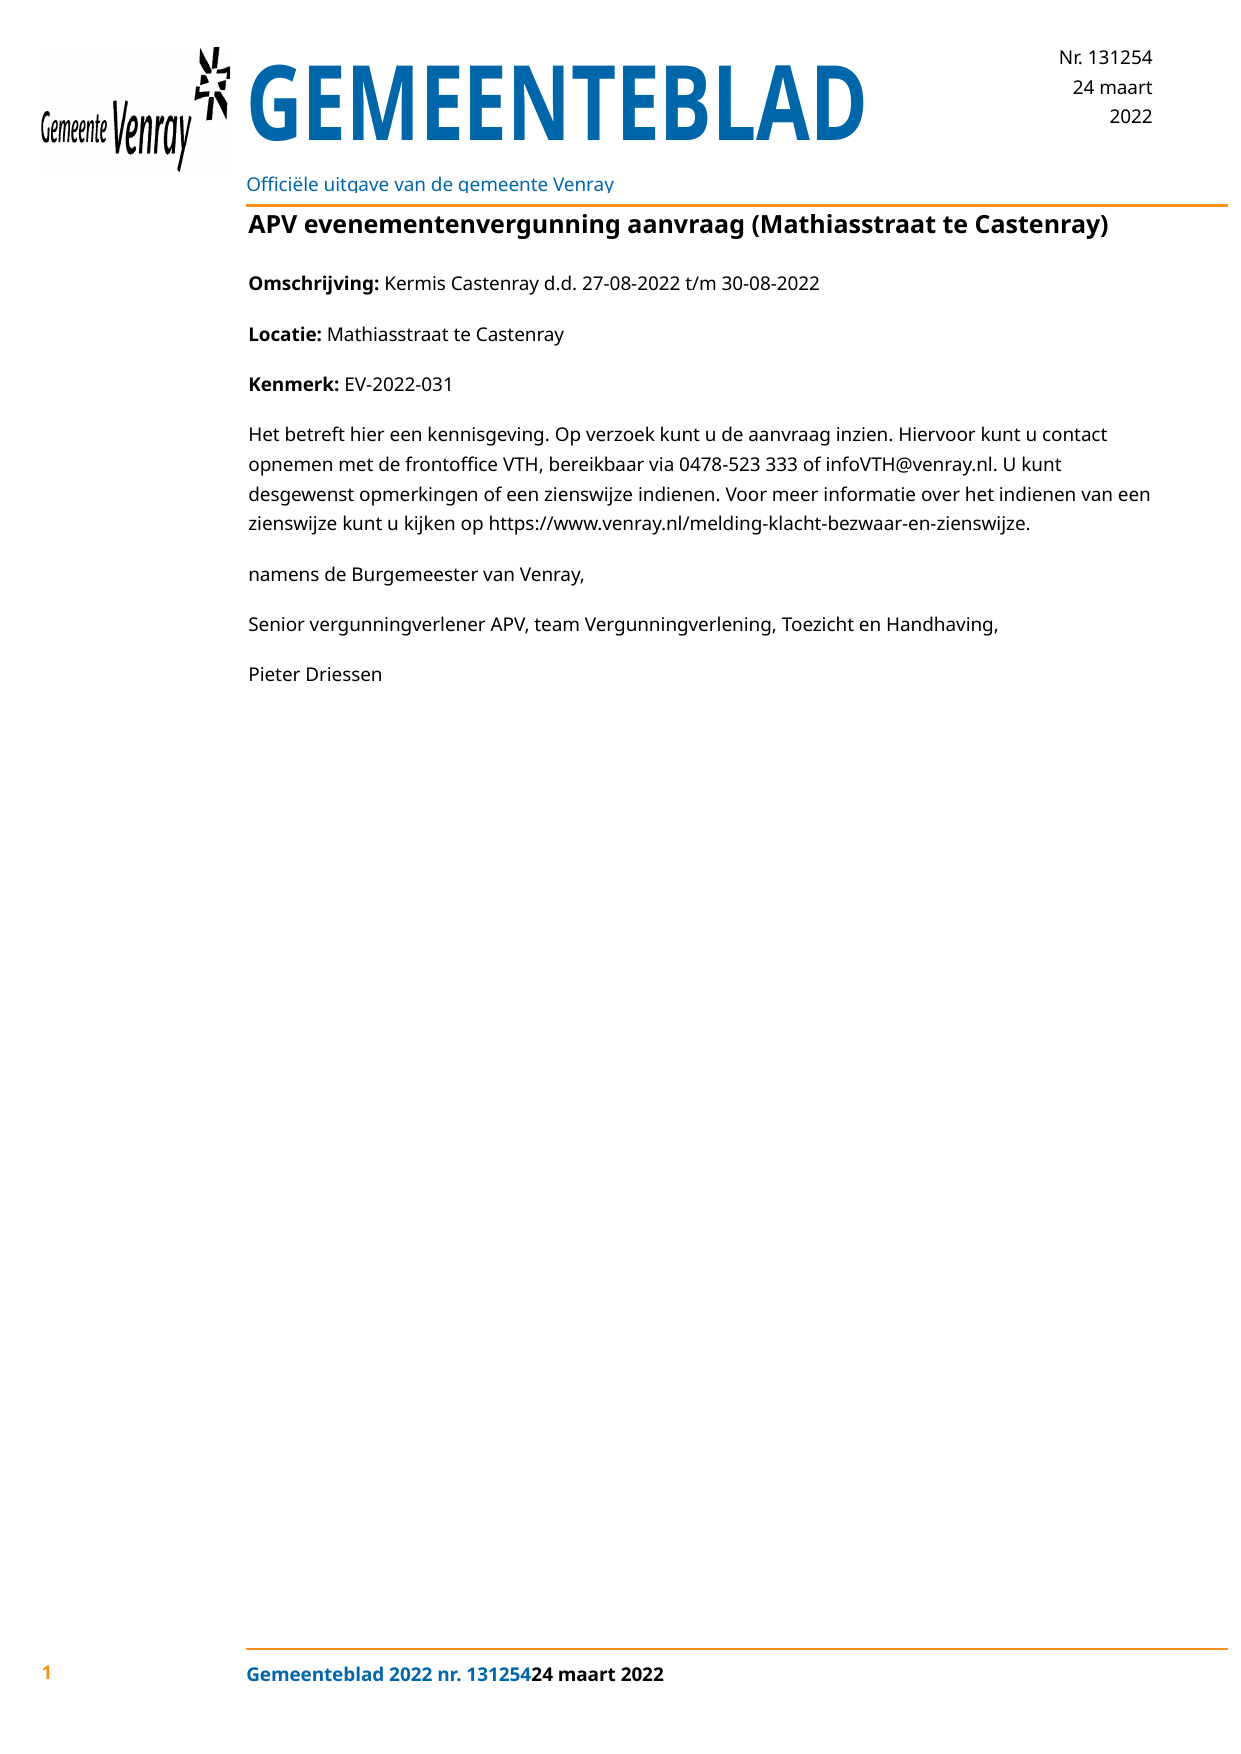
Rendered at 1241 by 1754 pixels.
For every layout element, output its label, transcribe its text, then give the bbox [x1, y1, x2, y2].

text Kenmerk: EV-2022-031 [248, 371, 1152, 397]
text Het betreft hier een kennisgeving. Op verzoek kunt u de aanvraag inzien. Hiervoor kunt u contact opnemen met de frontoffice VTH, bereikbaar via 0478-523 333 of infoVTH@venray.nl. U kunt desgewenst opmerkingen of een zienswijze indienen. Voor meer informatie over het indienen van een zienswijze kunt u kijken op https://www.venray.nl/melding-klacht-bezwaar-en-zienswijze. [248, 422, 1152, 536]
text APV evenementenvergunning aanvraag (Mathiasstraat te Castenray) [248, 207, 1152, 241]
picture [41, 47, 231, 172]
text Locatie: Mathiasstraat te Castenray [248, 321, 1152, 346]
text Senior vergunningverlener APV, team Vergunningverlening, Toezicht en Handhaving, [248, 611, 1152, 637]
text Pieter Driessen [248, 662, 1152, 687]
text Omschrijving: Kermis Castenray d.d. 27-08-2022 t/m 30-08-2022 [248, 270, 1152, 296]
text namens de Burgemeester van Venray, [248, 561, 1152, 586]
